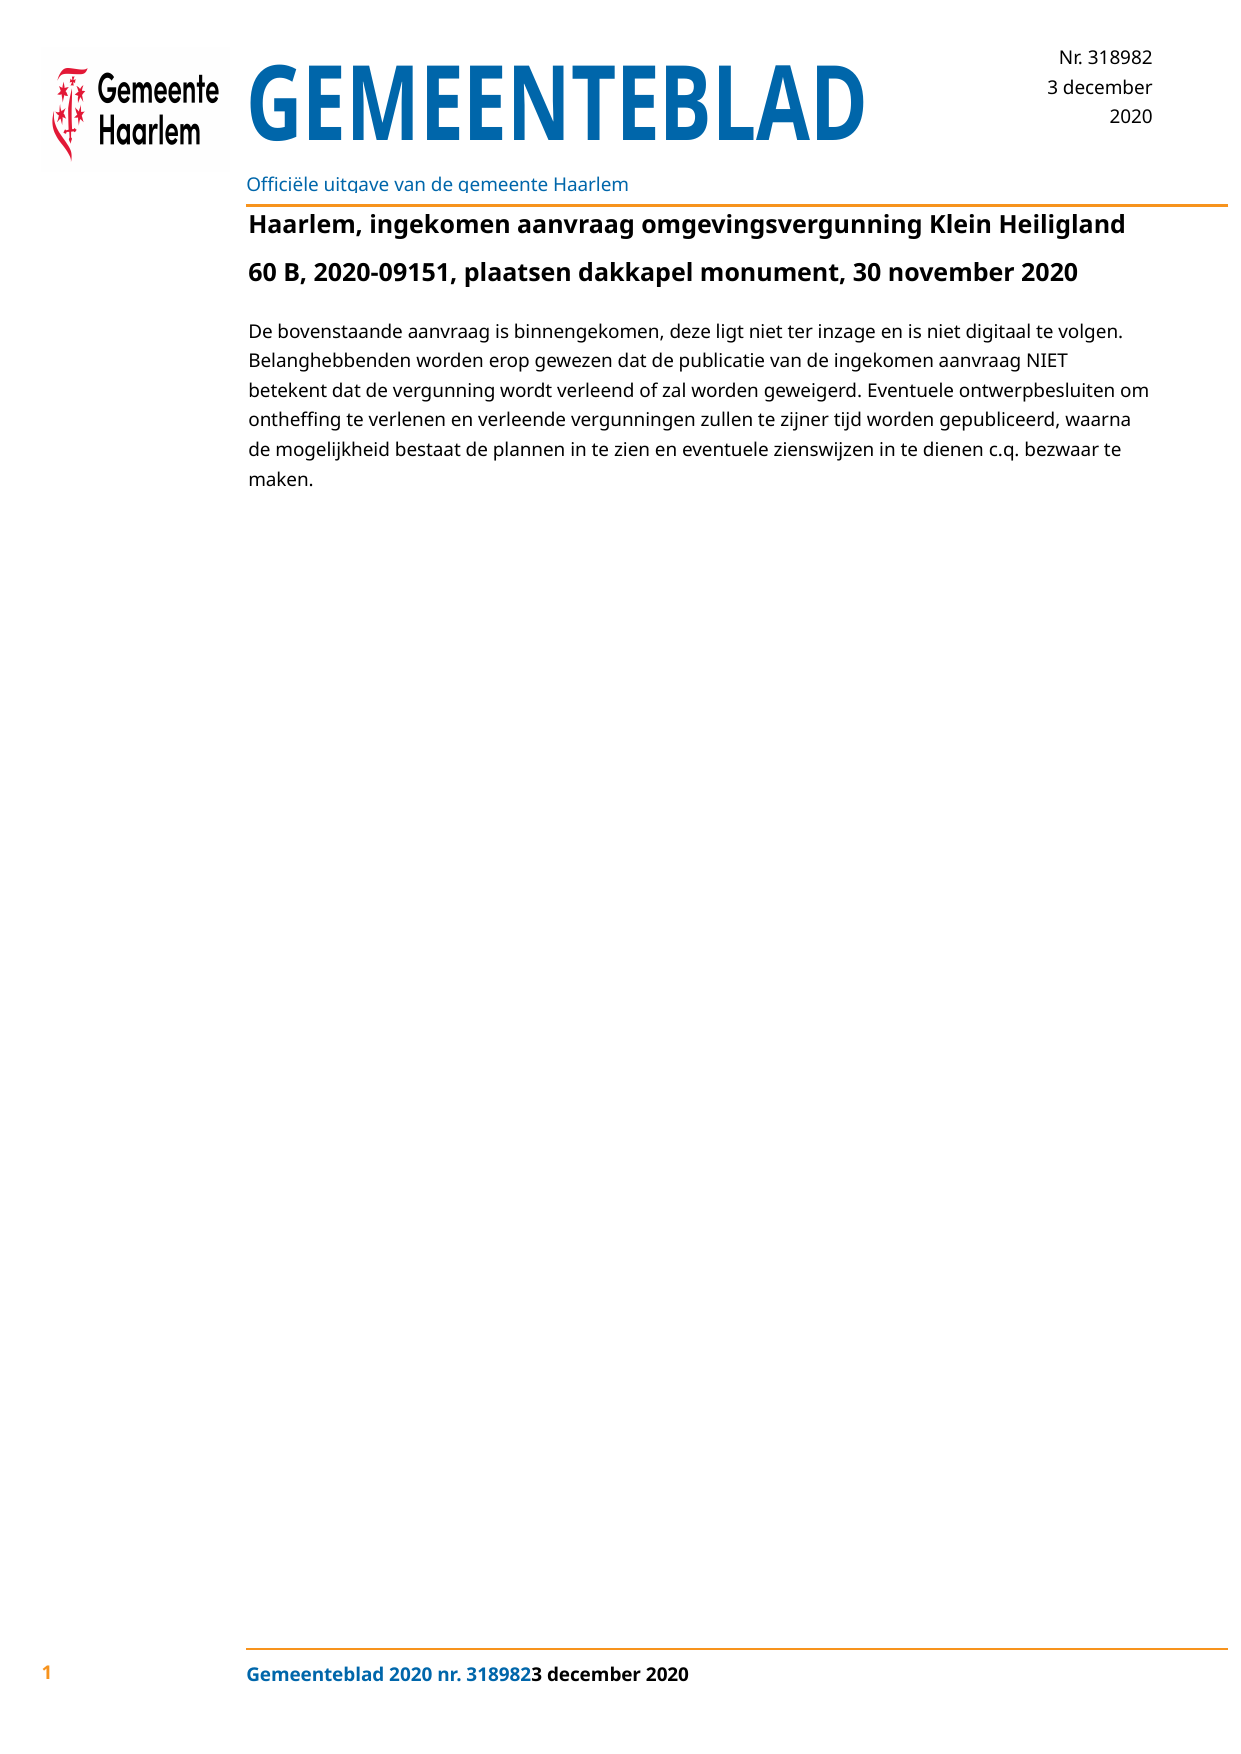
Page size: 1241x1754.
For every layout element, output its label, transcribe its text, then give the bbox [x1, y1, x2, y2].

text Haarlem, ingekomen aanvraag omgevingsvergunning Klein Heiligland 60 B, 2020-09151, plaatsen dakkapel monument, 30 november 2020 [248, 207, 1152, 288]
text De bovenstaande aanvraag is binnengekomen, deze ligt niet ter inzage en is niet digitaal te volgen. Belanghebbenden worden erop gewezen dat de publicatie van de ingekomen aanvraag NIET betekent dat de vergunning wordt verleend of zal worden geweigerd. Eventuele ontwerpbesluiten om ontheffing te verlenen en verleende vergunningen zullen te zijner tijd worden gepubliceerd, waarna de mogelijkheid bestaat de plannen in te zien en eventuele zienswijzen in te dienen c.q. bezwaar te maken. [248, 318, 1152, 492]
picture [41, 47, 231, 172]
